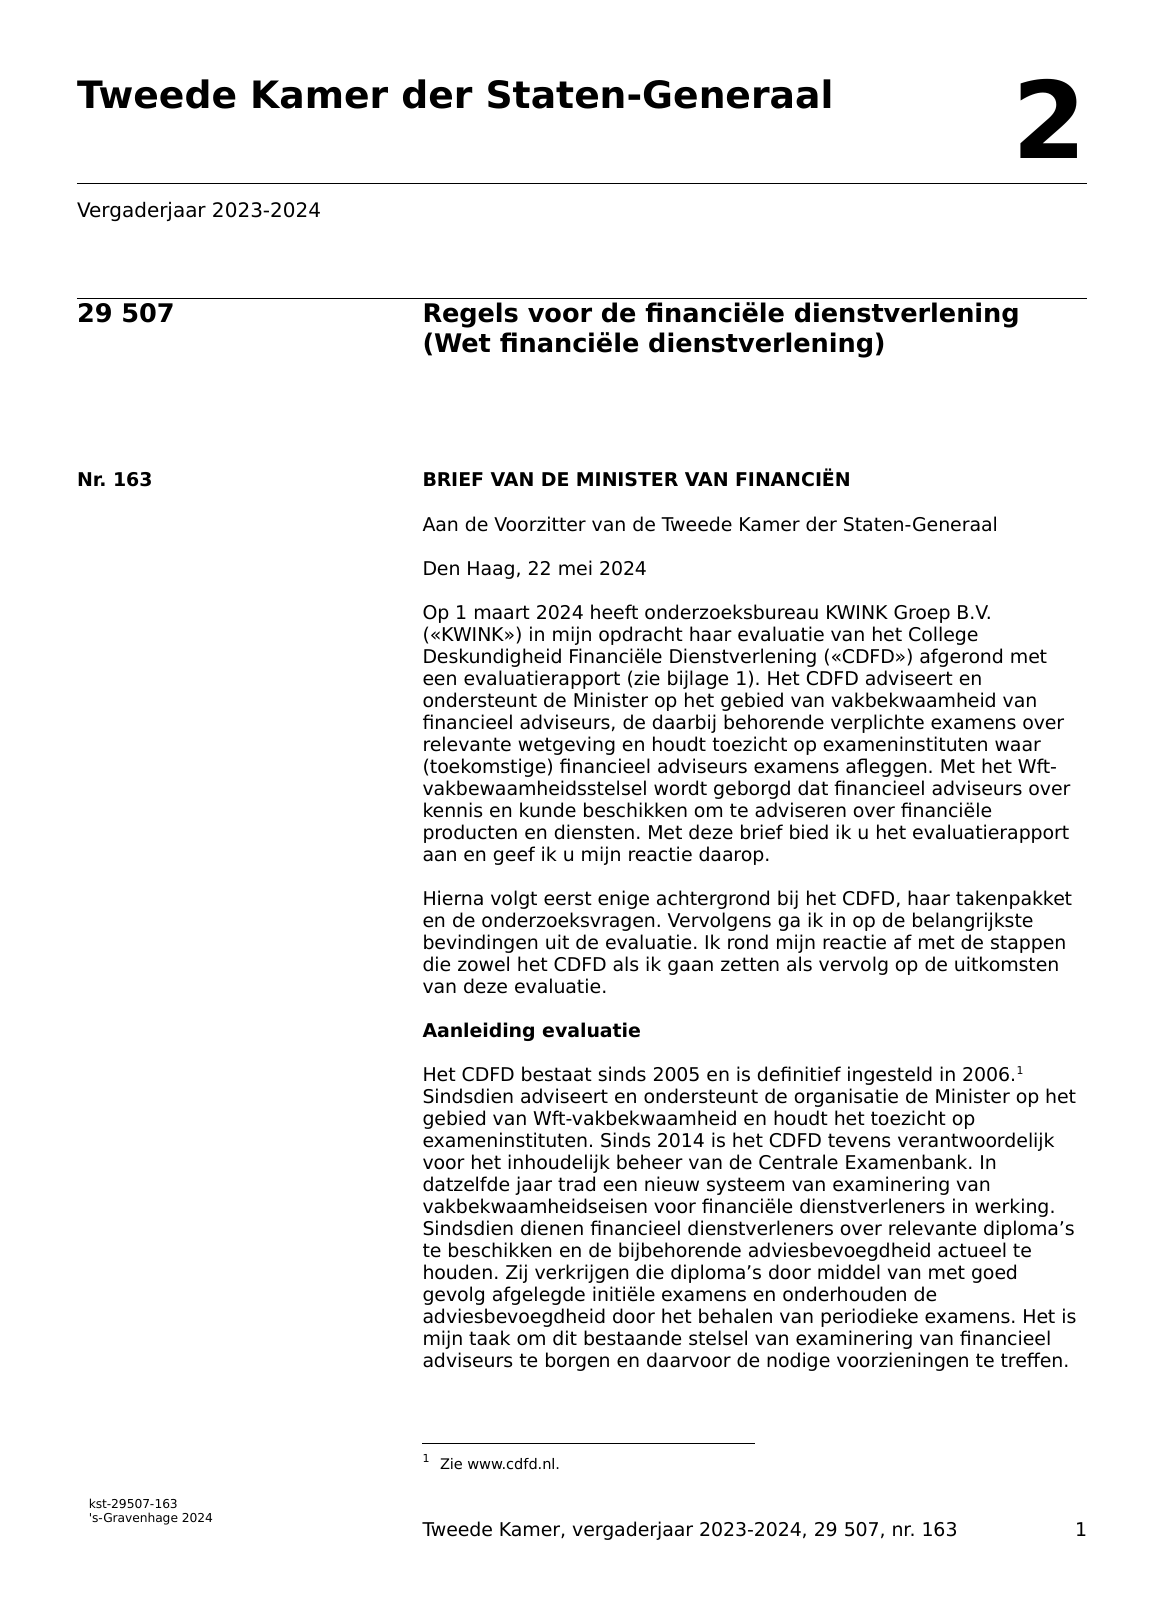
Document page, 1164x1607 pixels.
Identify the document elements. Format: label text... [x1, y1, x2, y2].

table_cell Vergaderjaar 2023-2024 [77, 184, 1087, 298]
text Hierna volgt eerst enige achtergrond bij het CDFD, haar takenpakket en de onderzoeksvragen. Vervolgens ga ik in op de belangrijkste bevindingen uit de evaluatie. Ik rond mijn reactie af met de stappen die zowel het CDFD als ik gaan zetten als vervolg op de uitkomsten van deze evaluatie. [422, 888, 1087, 998]
text kst-29507-163 [88, 1497, 323, 1511]
text Den Haag, 22 mei 2024 [422, 558, 1087, 580]
table_header 2 [886, 59, 1087, 183]
text Zie www.cdfd.nl. [422, 1452, 1087, 1474]
text Aan de Voorzitter van de Tweede Kamer der Staten-Generaal [422, 513, 1087, 536]
text 's-Gravenhage 2024 [88, 1511, 323, 1525]
text Het CDFD bestaat sinds 2005 en is definitief ingesteld in 2006. Sindsdien adviseert en ondersteunt de organisatie de Minister op het gebied van Wft-vakbekwaamheid en houdt het toezicht op exameninstituten. Sinds 2014 is het CDFD tevens verantwoordelijk voor het inhoudelijk beheer van de Centrale Examenbank. In datzelfde jaar trad een nieuw systeem van examinering van vakbekwaamheidseisen voor financiële dienstverleners in werking. Sindsdien dienen financieel dienstverleners over relevante diploma’s te beschikken en de bijbehorende adviesbevoegdheid actueel te houden. Zij verkrijgen die diploma’s door middel van met goed gevolg afgelegde initiële examens en onderhouden de adviesbevoegdheid door het behalen van periodieke examens. Het is mijn taak om dit bestaande stelsel van examinering van financieel adviseurs te borgen en daarvoor de nodige voorzieningen te treffen. [422, 1064, 1087, 1372]
text Op 1 maart 2024 heeft onderzoeksbureau KWINK Groep B.V. («KWINK») in mijn opdracht haar evaluatie van het College Deskundigheid Financiële Dienstverlening («CDFD») afgerond met een evaluatierapport (zie bijlage 1). Het CDFD adviseert en ondersteunt de Minister op het gebied van vakbekwaamheid van financieel adviseurs, de daarbij behorende verplichte examens over relevante wetgeving en houdt toezicht op exameninstituten waar (toekomstige) financieel adviseurs examens afleggen. Met het Wft-vakbewaamheidsstelsel wordt geborgd dat financieel adviseurs over kennis en kunde beschikken om te adviseren over financiële producten en diensten. Met deze brief bied ik u het evaluatierapport aan en geef ik u mijn reactie daarop. [422, 602, 1087, 866]
table_header Tweede Kamer der Staten-Generaal [77, 59, 886, 183]
subtitle Aanleiding evaluatie [422, 1020, 1087, 1042]
subtitle Nr. 163 BRIEF VAN DE MINISTER VAN FINANCIËN [77, 469, 1087, 491]
subtitle 29 507 Regels voor de financiële dienstverlening (Wet financiële dienstverlening) [77, 299, 1087, 358]
